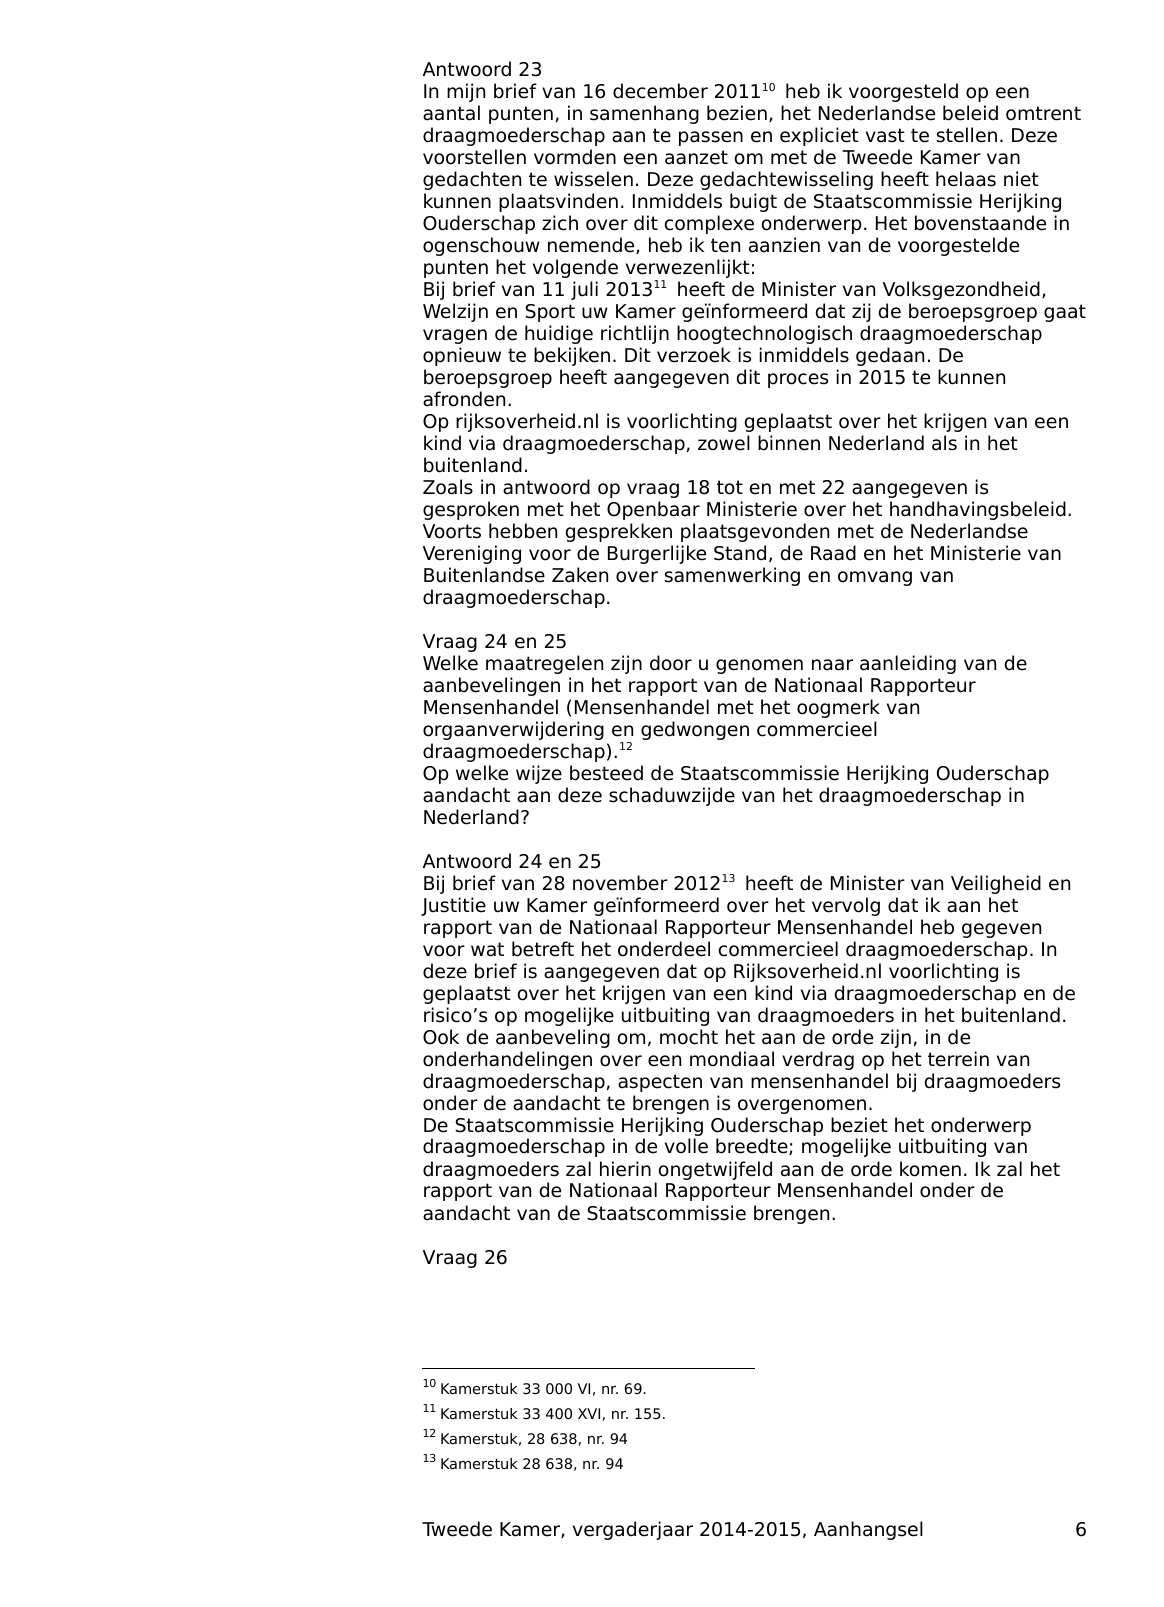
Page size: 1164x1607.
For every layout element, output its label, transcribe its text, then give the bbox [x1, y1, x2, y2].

text Kamerstuk 33 000 VI, nr. 69. [422, 1377, 1087, 1399]
text Antwoord 24 en 25 [422, 851, 1087, 873]
text Op welke wijze besteed de Staatscommissie Herijking Ouderschap aandacht aan deze schaduwzijde van het draagmoederschap in Nederland? [422, 763, 1087, 828]
text Ook de aanbeveling om, mocht het aan de orde zijn, in de onderhandelingen over een mondiaal verdrag op het terrein van draagmoederschap, aspecten van mensenhandel bij draagmoeders onder de aandacht te brengen is overgenomen. [422, 1027, 1087, 1114]
text Kamerstuk 33 400 XVI, nr. 155. [422, 1402, 1087, 1424]
text Bij brief van 11 juli 2013 heeft de Minister van Volksgezondheid, Welzijn en Sport uw Kamer geïnformeerd dat zij de beroepsgroep gaat vragen de huidige richtlijn hoogtechnologisch draagmoederschap opnieuw te bekijken. Dit verzoek is inmiddels gedaan. De beroepsgroep heeft aangegeven dit proces in 2015 te kunnen afronden. [422, 279, 1087, 411]
text Op rijksoverheid.nl is voorlichting geplaatst over het krijgen van een kind via draagmoederschap, zowel binnen Nederland als in het buitenland. [422, 411, 1087, 477]
text Welke maatregelen zijn door u genomen naar aanleiding van de aanbevelingen in het rapport van de Nationaal Rapporteur Mensenhandel (Mensenhandel met het oogmerk van orgaanverwijdering en gedwongen commercieel draagmoederschap). [422, 653, 1087, 763]
text Vraag 24 en 25 [422, 631, 1087, 653]
text In mijn brief van 16 december 2011 heb ik voorgesteld op een aantal punten, in samenhang bezien, het Nederlandse beleid omtrent draagmoederschap aan te passen en expliciet vast te stellen. Deze voorstellen vormden een aanzet om met de Tweede Kamer van gedachten te wisselen. Deze gedachtewisseling heeft helaas niet kunnen plaatsvinden. Inmiddels buigt de Staatscommissie Herijking Ouderschap zich over dit complexe onderwerp. Het bovenstaande in ogenschouw nemende, heb ik ten aanzien van de voorgestelde punten het volgende verwezenlijkt: [422, 81, 1087, 279]
text Voorts hebben gesprekken plaatsgevonden met de Nederlandse Vereniging voor de Burgerlijke Stand, de Raad en het Ministerie van Buitenlandse Zaken over samenwerking en omvang van draagmoederschap. [422, 521, 1087, 608]
text De Staatscommissie Herijking Ouderschap beziet het onderwerp draagmoederschap in de volle breedte; mogelijke uitbuiting van draagmoeders zal hierin ongetwijfeld aan de orde komen. Ik zal het rapport van de Nationaal Rapporteur Mensenhandel onder de aandacht van de Staatscommissie brengen. [422, 1114, 1087, 1224]
text Zoals in antwoord op vraag 18 tot en met 22 aangegeven is gesproken met het Openbaar Ministerie over het handhavingsbeleid. [422, 477, 1087, 521]
text Antwoord 23 [422, 59, 1087, 81]
text Bij brief van 28 november 2012 heeft de Minister van Veiligheid en Justitie uw Kamer geïnformeerd over het vervolg dat ik aan het rapport van de Nationaal Rapporteur Mensenhandel heb gegeven voor wat betreft het onderdeel commercieel draagmoederschap. In deze brief is aangegeven dat op Rijksoverheid.nl voorlichting is geplaatst over het krijgen van een kind via draagmoederschap en de risico’s op mogelijke uitbuiting van draagmoeders in het buitenland. [422, 873, 1087, 1027]
text Vraag 26 [422, 1247, 1087, 1268]
text Kamerstuk 28 638, nr. 94 [422, 1452, 1087, 1474]
text Kamerstuk, 28 638, nr. 94 [422, 1427, 1087, 1449]
